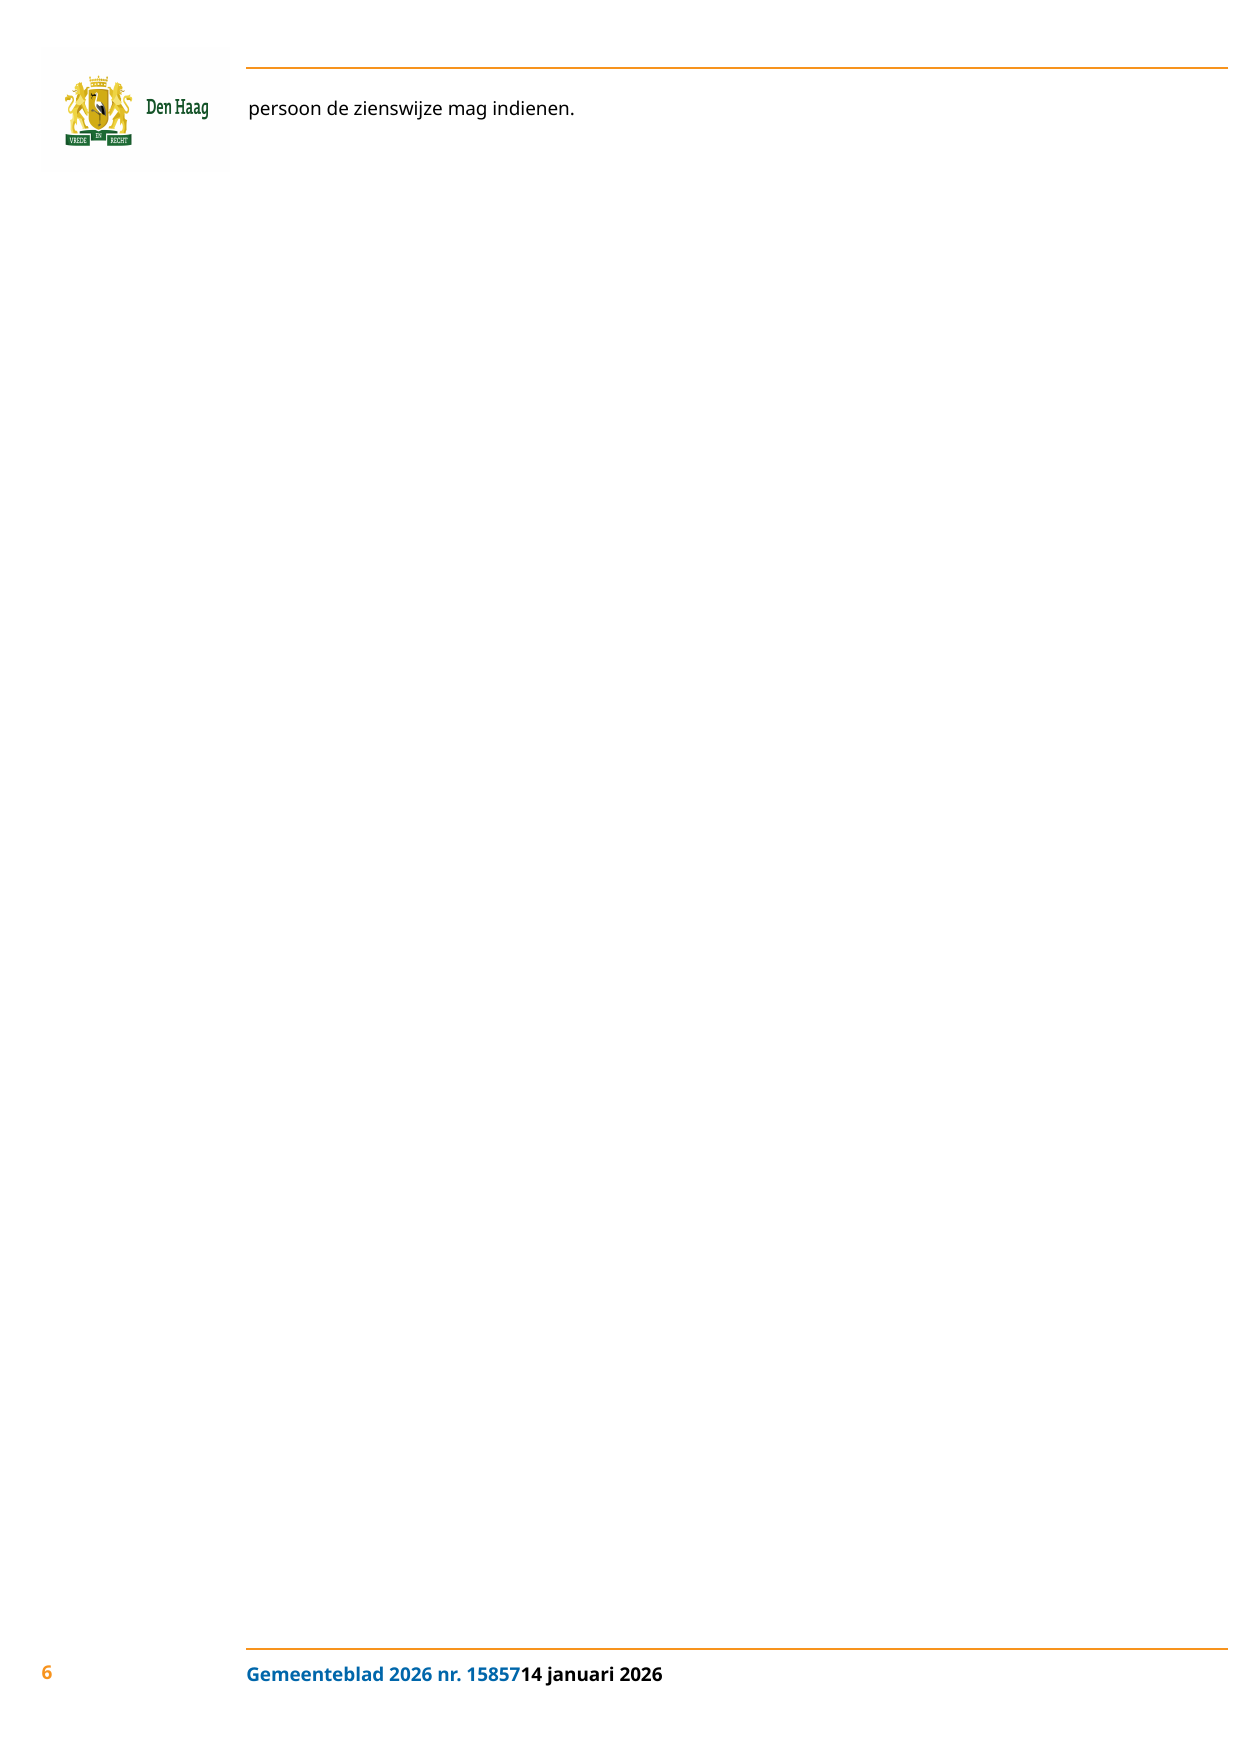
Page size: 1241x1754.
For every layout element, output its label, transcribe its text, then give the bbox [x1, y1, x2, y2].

text persoon de zienswijze mag indienen. [248, 95, 1152, 121]
picture [41, 47, 231, 172]
